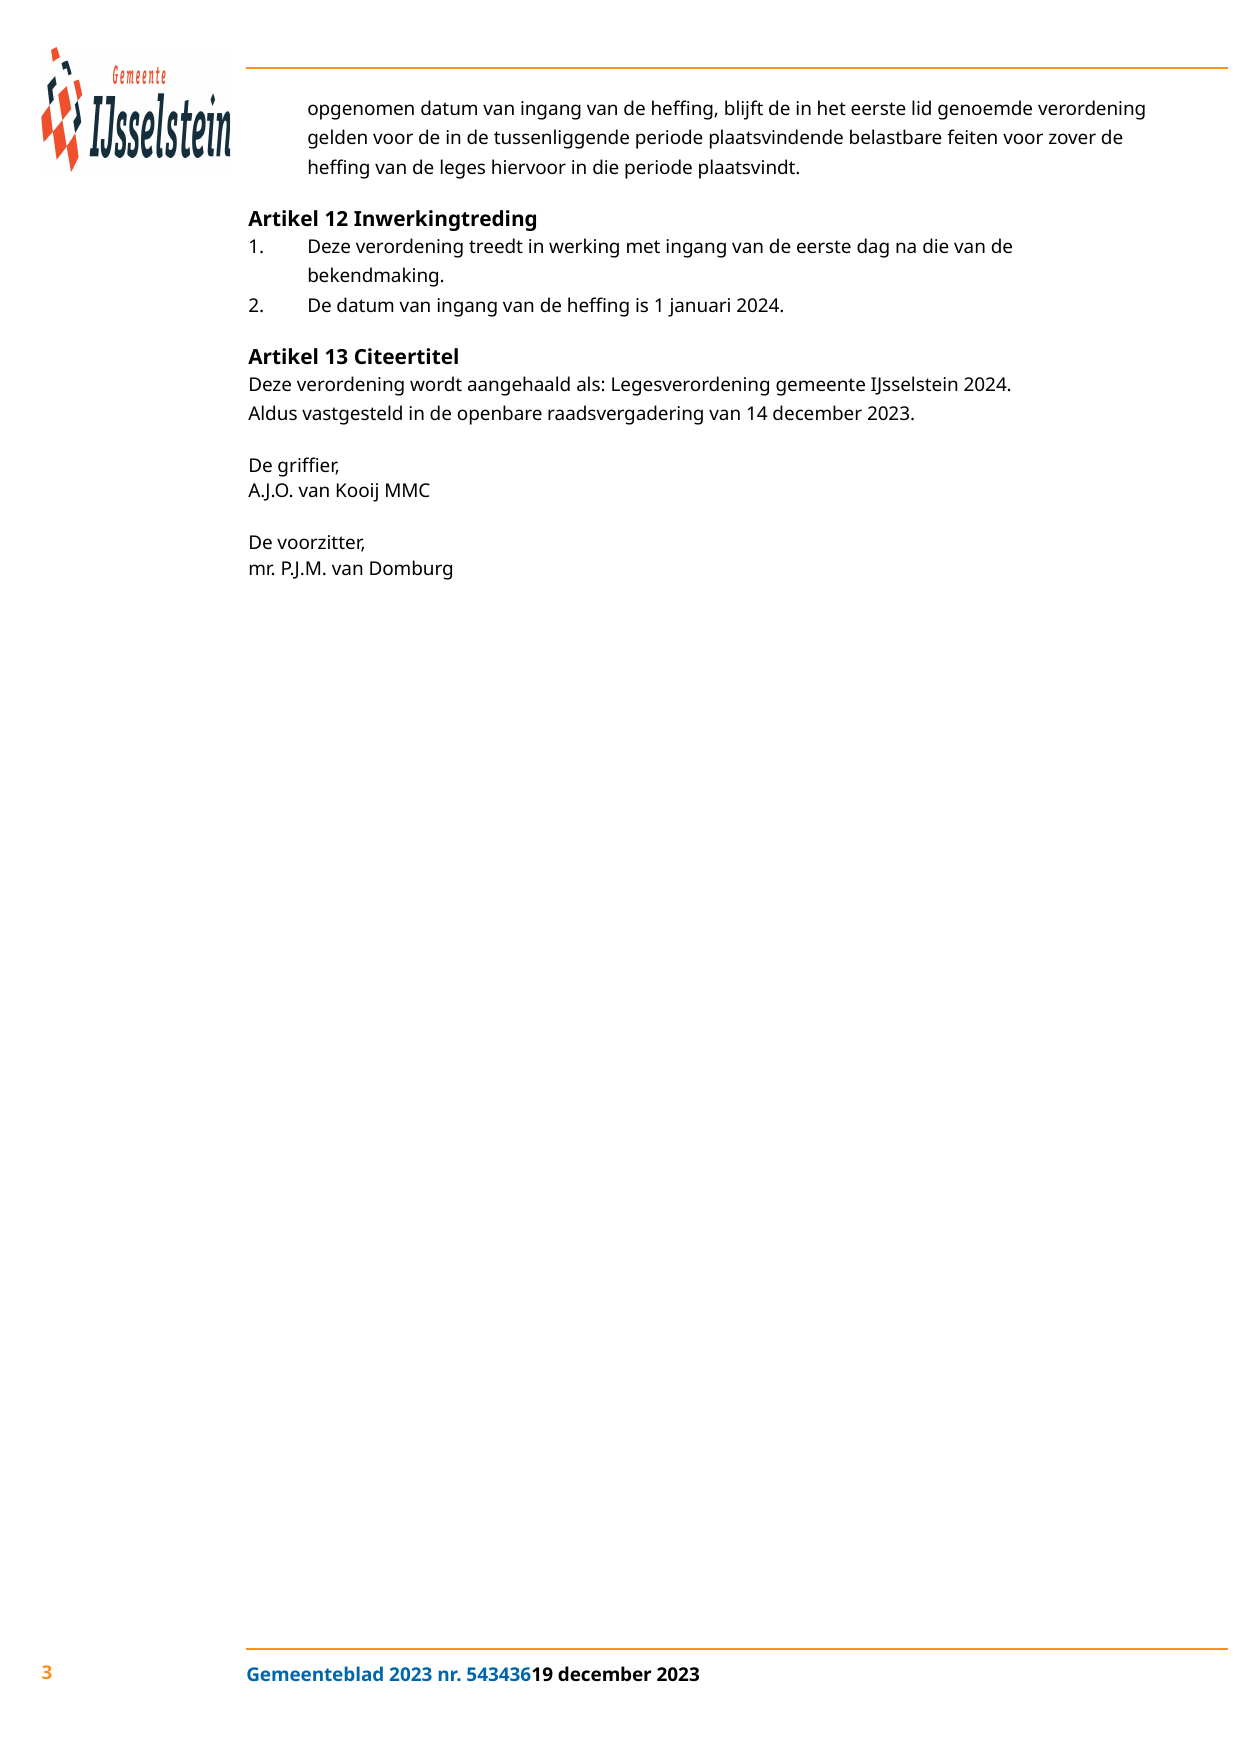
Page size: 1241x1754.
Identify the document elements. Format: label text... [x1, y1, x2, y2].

text mr. P.J.M. van Domburg [248, 555, 1152, 581]
picture [41, 47, 231, 172]
text Artikel 12 Inwerkingtreding [248, 204, 1152, 233]
list Deze verordening treedt in werking met ingang van de eerste dag na die van de bekendmaking. [248, 233, 1152, 288]
list opgenomen datum van ingang van de heffing, blijft de in het eerste lid genoemde verordening gelden voor de in de tussenliggende periode plaatsvindende belastbare feiten voor zover de heffing van de leges hiervoor in die periode plaatsvindt. [248, 95, 1152, 180]
text Artikel 13 Citeertitel [248, 342, 1152, 371]
text A.J.O. van Kooij MMC [248, 478, 1152, 503]
text De griffier, [248, 452, 1152, 478]
list De datum van ingang van de heffing is 1 januari 2024. [248, 292, 1152, 318]
text Aldus vastgesteld in de openbare raadsvergadering van 14 december 2023. [248, 400, 1152, 426]
text Deze verordening wordt aangehaald als: Legesverordening gemeente IJsselstein 2024. [248, 371, 1152, 397]
text De voorzitter, [248, 529, 1152, 555]
